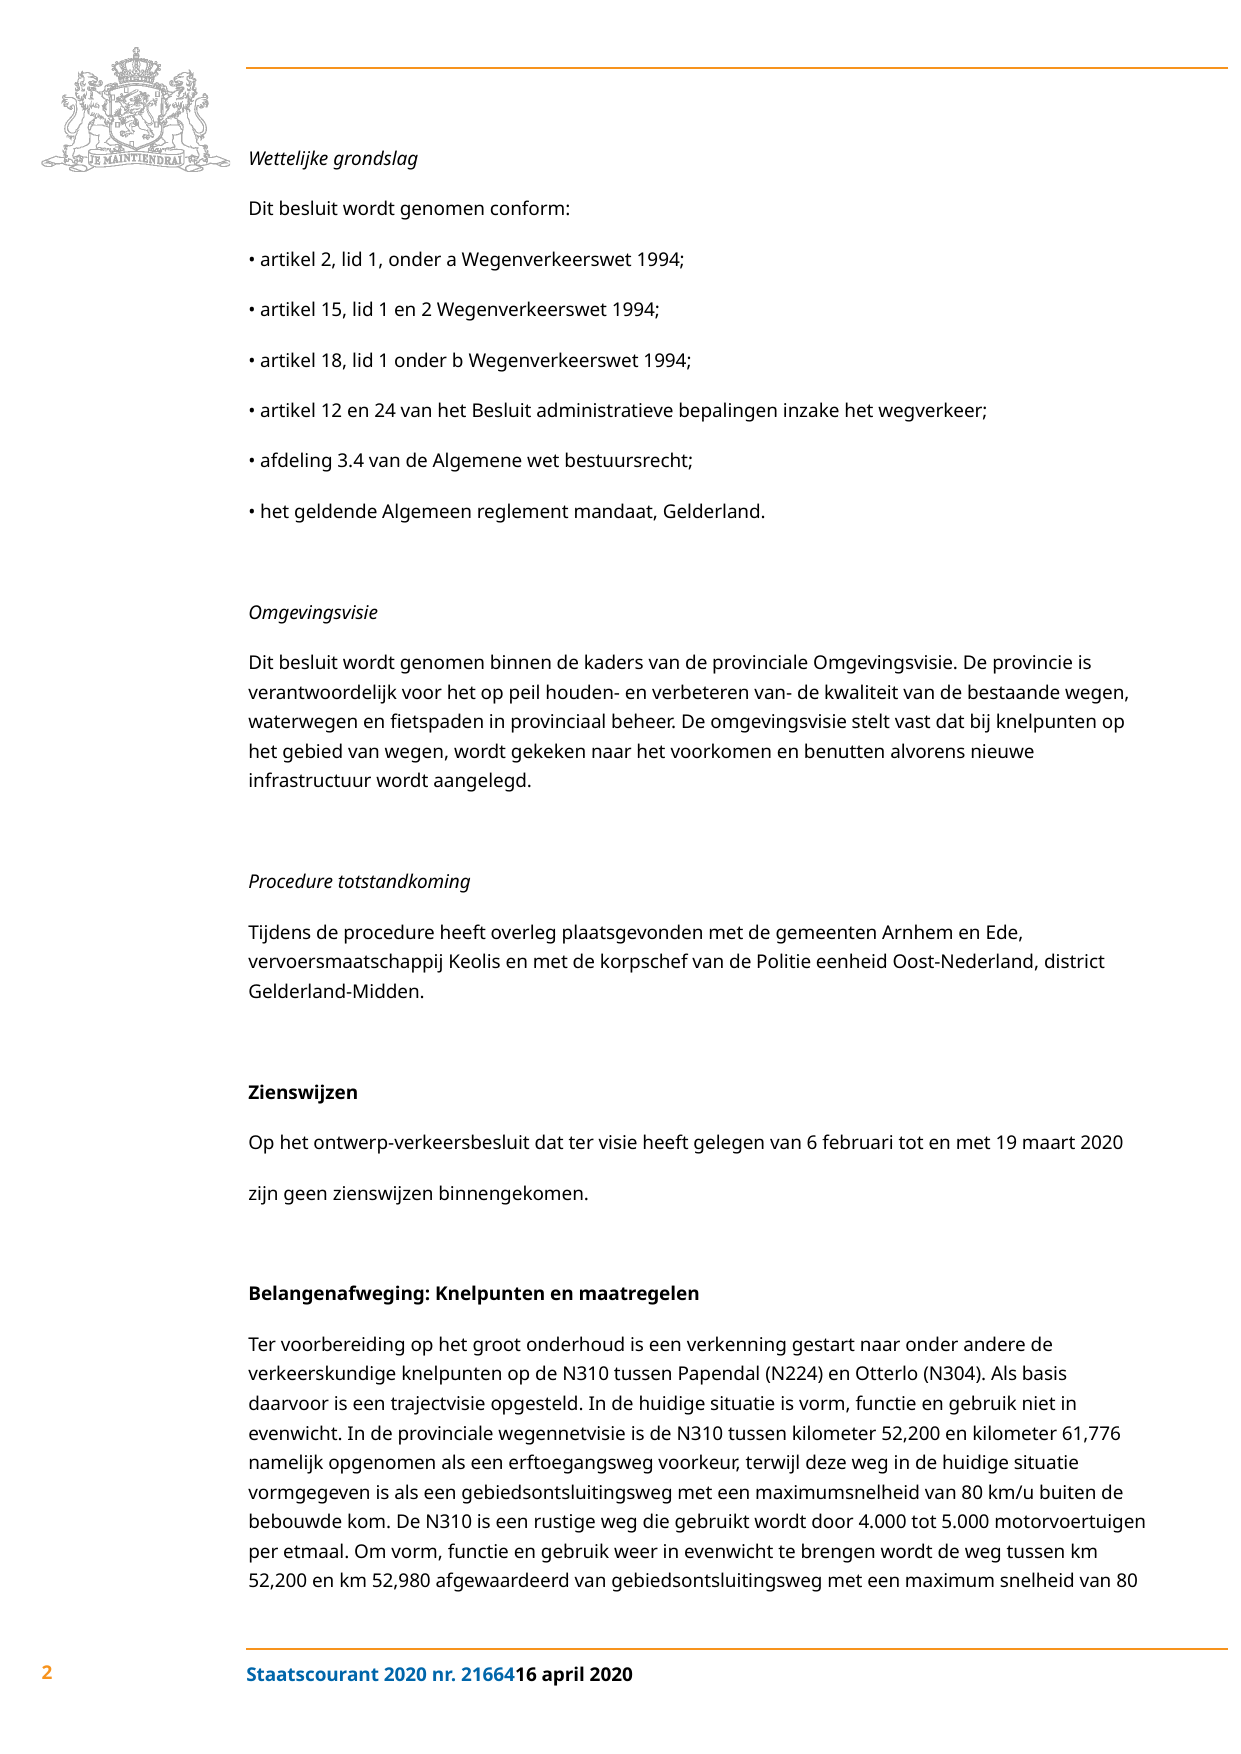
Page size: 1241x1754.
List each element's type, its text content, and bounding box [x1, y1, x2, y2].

text Dit besluit wordt genomen binnen de kaders van de provinciale Omgevingsvisie. De provincie is verantwoordelijk voor het op peil houden- en verbeteren van- de kwaliteit van de bestaande wegen, waterwegen en fietspaden in provinciaal beheer. De omgevingsvisie stelt vast dat bij knelpunten op het gebied van wegen, wordt gekeken naar het voorkomen en benutten alvorens nieuwe infrastructuur wordt aangelegd. [248, 649, 1152, 793]
text • artikel 18, lid 1 onder b Wegenverkeerswet 1994; [248, 347, 1152, 373]
text Belangenafweging: Knelpunten en maatregelen [248, 1281, 1152, 1306]
text Op het ontwerp-verkeersbesluit dat ter visie heeft gelegen van 6 februari tot en met 19 maart 2020 [248, 1129, 1152, 1155]
text • artikel 15, lid 1 en 2 Wegenverkeerswet 1994; [248, 296, 1152, 322]
text Tijdens de procedure heeft overleg plaatsgevonden met de gemeenten Arnhem en Ede, vervoersmaatschappij Keolis en met de korpschef van de Politie eenheid Oost-Nederland, district Gelderland-Midden. [248, 919, 1152, 1004]
text Dit besluit wordt genomen conform: [248, 196, 1152, 221]
text Omgevingsvisie [248, 599, 1152, 625]
text • afdeling 3.4 van de Algemene wet bestuursrecht; [248, 448, 1152, 473]
text Wettelijke grondslag [248, 145, 1152, 171]
text • artikel 12 en 24 van het Besluit administratieve bepalingen inzake het wegverkeer; [248, 397, 1152, 423]
text zijn geen zienswijzen binnengekomen. [248, 1180, 1152, 1206]
text • het geldende Algemeen reglement mandaat, Gelderland. [248, 498, 1152, 524]
text • artikel 2, lid 1, onder a Wegenverkeerswet 1994; [248, 246, 1152, 272]
text Ter voorbereiding op het groot onderhoud is een verkenning gestart naar onder andere de verkeerskundige knelpunten op de N310 tussen Papendal (N224) en Otterlo (N304). Als basis daarvoor is een trajectvisie opgesteld. In de huidige situatie is vorm, functie en gebruik niet in evenwicht. In de provinciale wegennetvisie is de N310 tussen kilometer 52,200 en kilometer 61,776 namelijk opgenomen als een erftoegangsweg voorkeur, terwijl deze weg in de huidige situatie vormgegeven is als een gebiedsontsluitingsweg met een maximumsnelheid van 80 km/u buiten de bebouwde kom. De N310 is een rustige weg die gebruikt wordt door 4.000 tot 5.000 motorvoertuigen per etmaal. Om vorm, functie en gebruik weer in evenwicht te brengen wordt de weg tussen km 52,200 en km 52,980 afgewaardeerd van gebiedsontsluitingsweg met een maximum snelheid van 80 [248, 1331, 1152, 1593]
text Zienswijzen [248, 1079, 1152, 1105]
text Procedure totstandkoming [248, 868, 1152, 894]
picture [41, 47, 231, 172]
